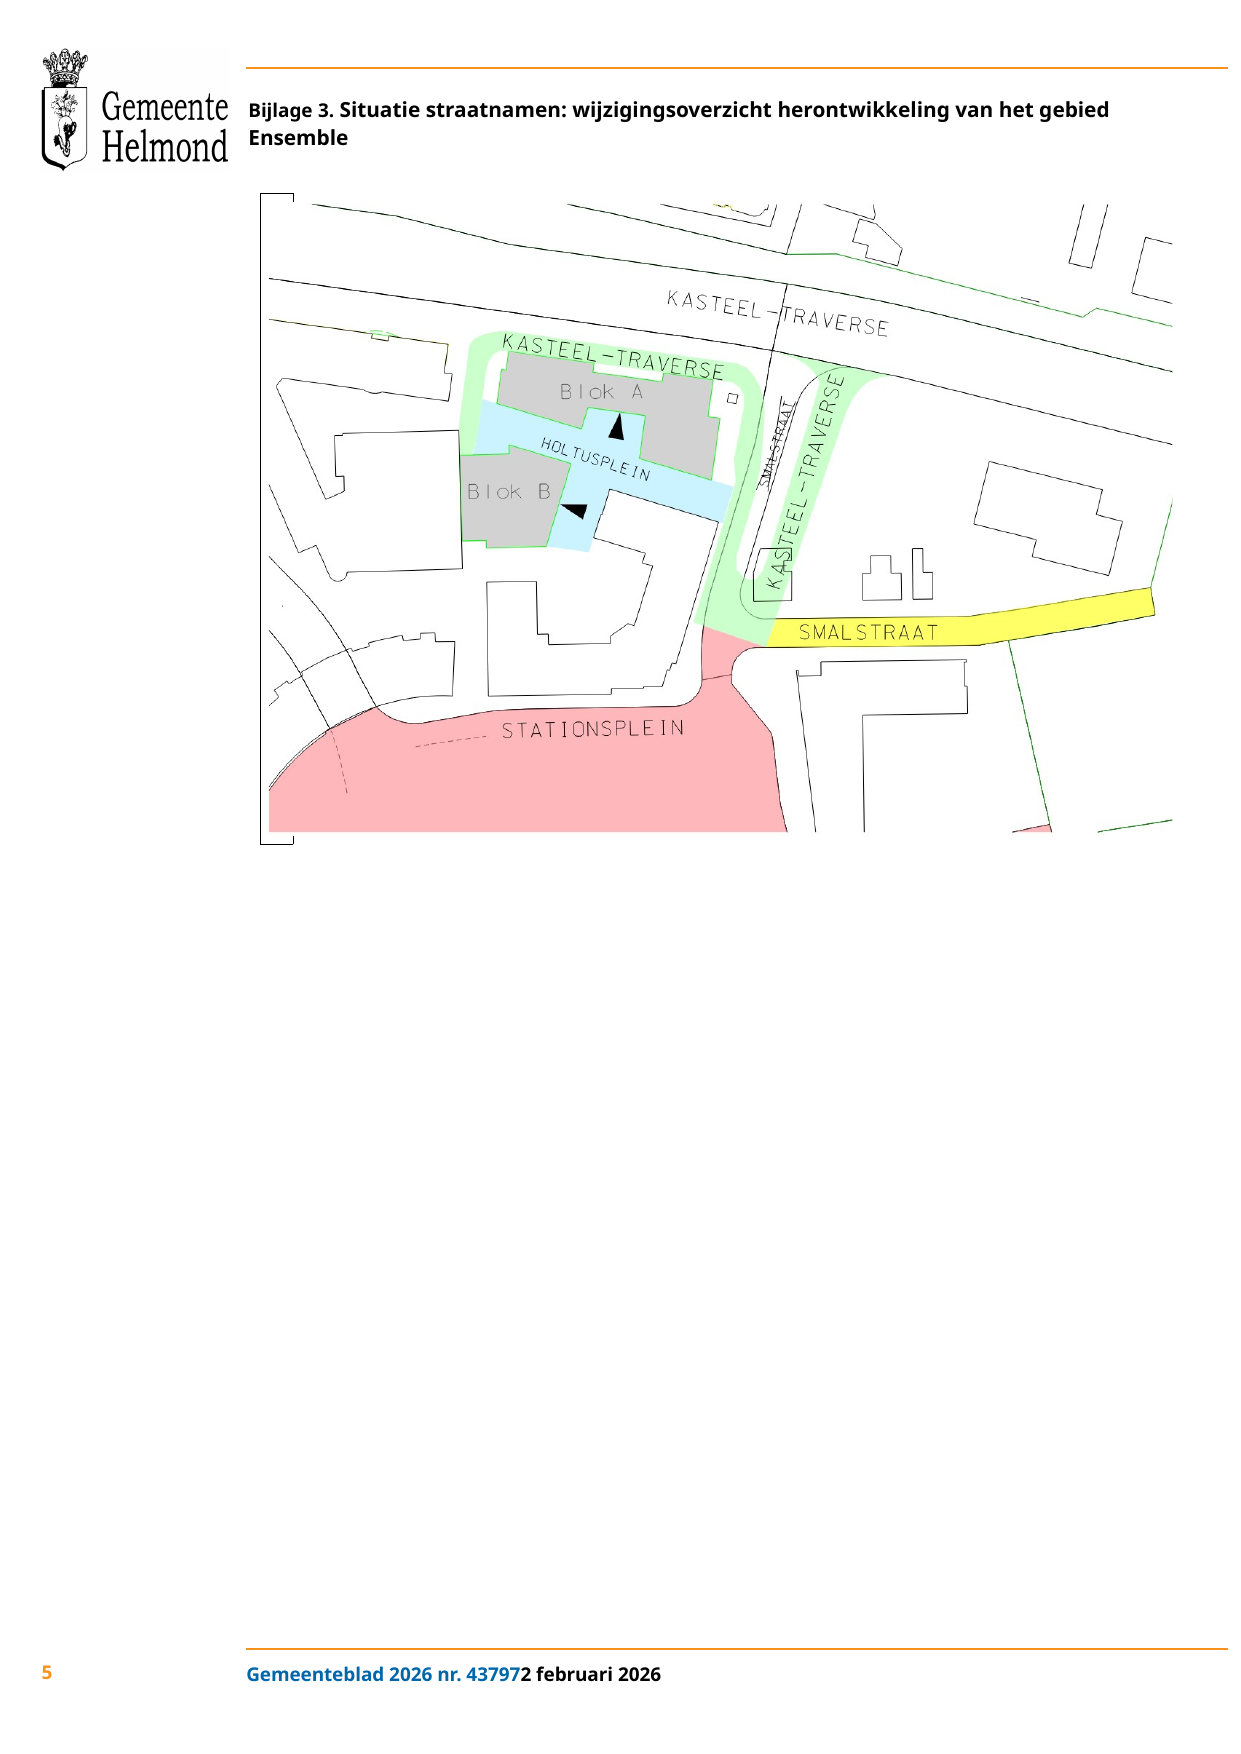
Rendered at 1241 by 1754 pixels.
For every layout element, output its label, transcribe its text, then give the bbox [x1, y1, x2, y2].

picture [268, 202, 1173, 836]
text Bijlage 3. Situatie straatnamen: wijzigingsoverzicht herontwikkeling van het gebied Ensemble [248, 95, 1152, 152]
picture [41, 47, 231, 172]
